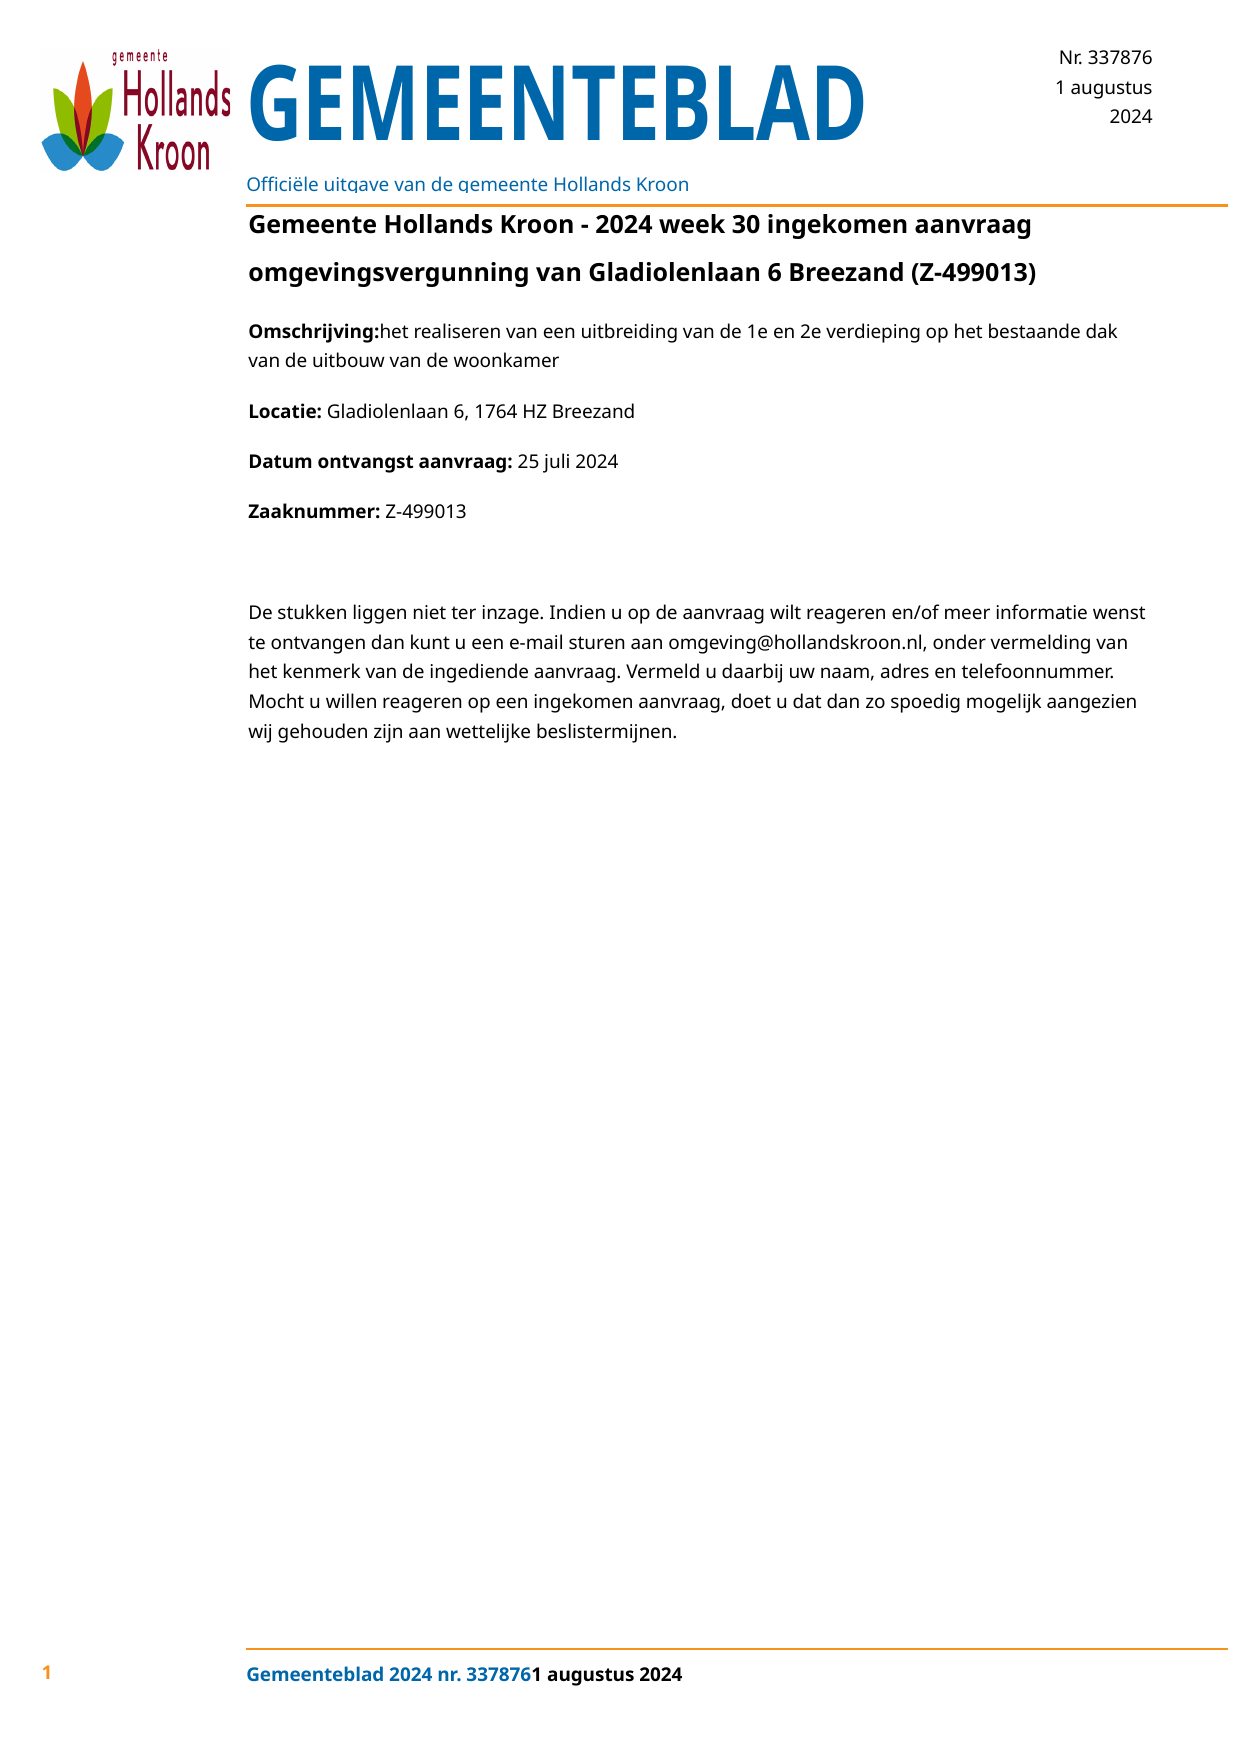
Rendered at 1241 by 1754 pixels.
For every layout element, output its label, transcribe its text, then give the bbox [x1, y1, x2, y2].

text Zaaknummer: Z-499013 [248, 499, 1152, 524]
text Omschrijving:het realiseren van een uitbreiding van de 1e en 2e verdieping op het bestaande dak van de uitbouw van de woonkamer [248, 318, 1152, 373]
text Gemeente Hollands Kroon - 2024 week 30 ingekomen aanvraag omgevingsvergunning van Gladiolenlaan 6 Breezand (Z-499013) [248, 207, 1152, 288]
text De stukken liggen niet ter inzage. Indien u op de aanvraag wilt reageren en/of meer informatie wenst te ontvangen dan kunt u een e-mail sturen aan omgeving@hollandskroon.nl, onder vermelding van het kenmerk van de ingediende aanvraag. Vermeld u daarbij uw naam, adres en telefoonnummer. Mocht u willen reageren op een ingekomen aanvraag, doet u dat dan zo spoedig mogelijk aangezien wij gehouden zijn aan wettelijke beslistermijnen. [248, 599, 1152, 744]
text Locatie: Gladiolenlaan 6, 1764 HZ Breezand [248, 398, 1152, 424]
text Datum ontvangst aanvraag: 25 juli 2024 [248, 448, 1152, 474]
picture [41, 47, 231, 172]
